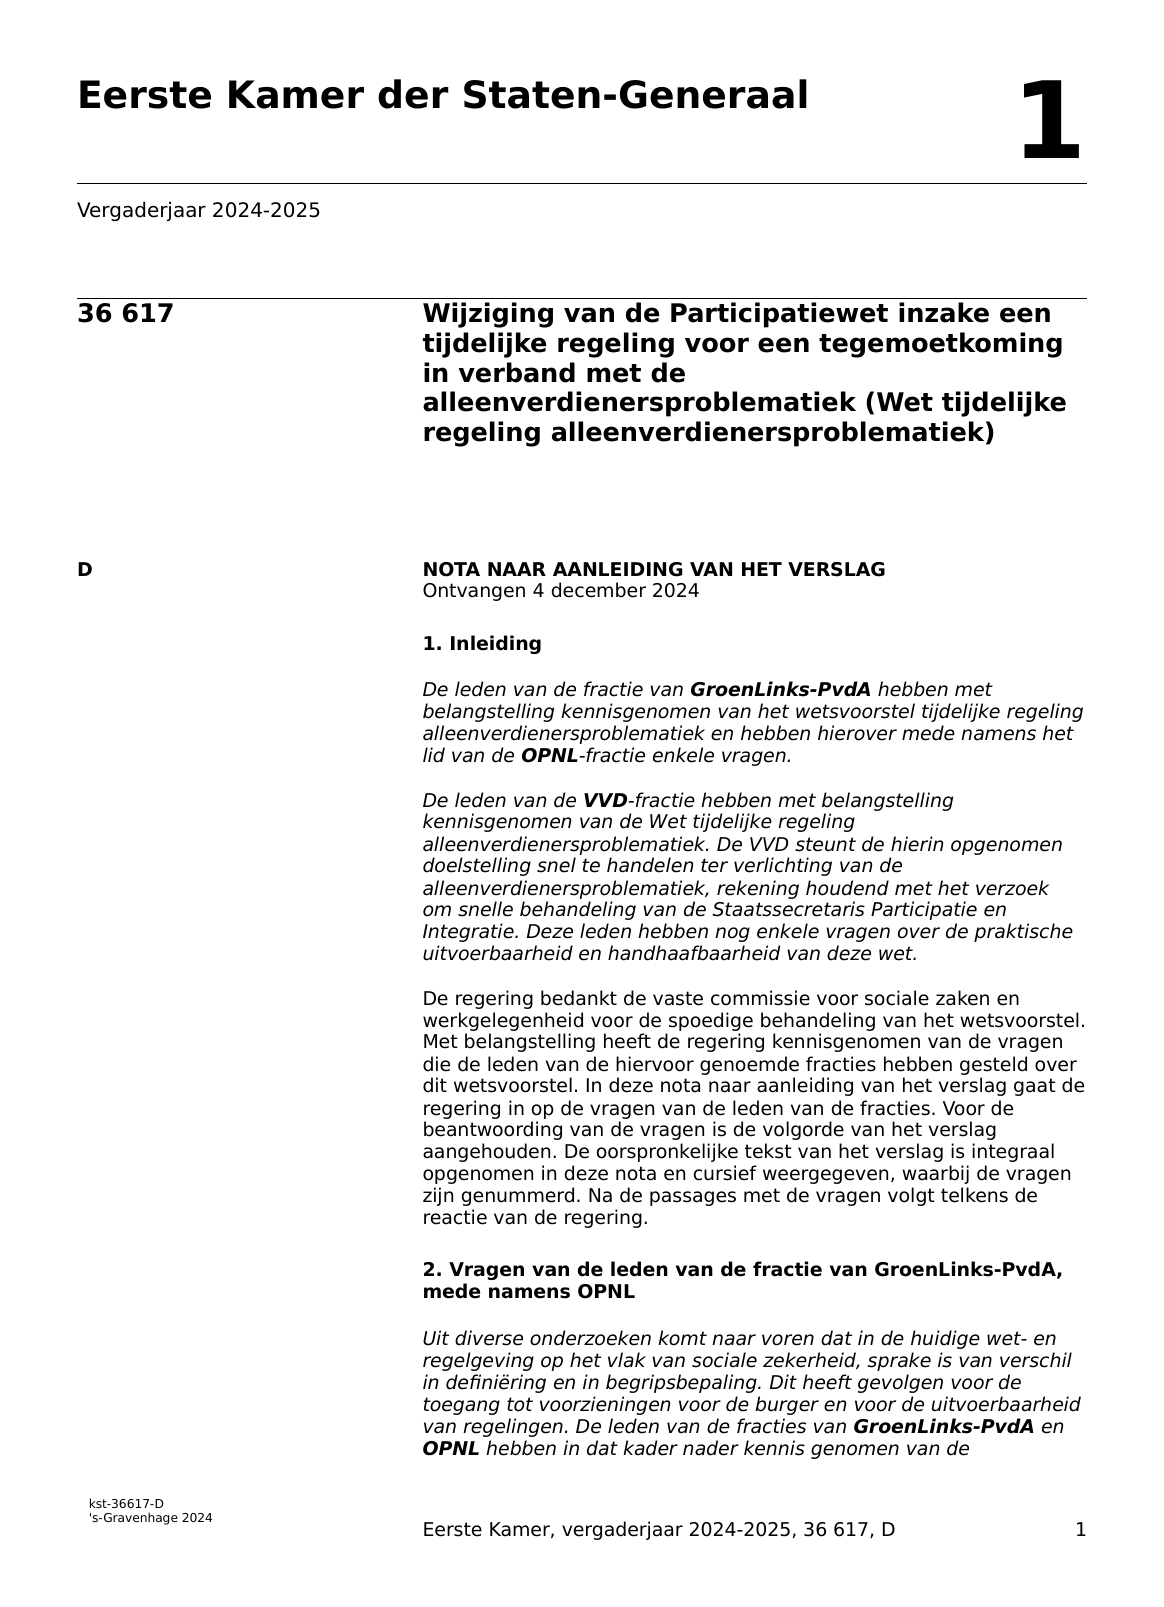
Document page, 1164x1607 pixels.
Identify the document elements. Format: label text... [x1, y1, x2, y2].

table_header Eerste Kamer der Staten-Generaal [77, 59, 886, 183]
text Uit diverse onderzoeken komt naar voren dat in de huidige wet- en regelgeving op het vlak van sociale zekerheid, sprake is van verschil in definiëring en in begripsbepaling. Dit heeft gevolgen voor de toegang tot voorzieningen voor de burger en voor de uitvoerbaarheid van regelingen. De leden van de fracties van GroenLinks-PvdA en OPNL hebben in dat kader nader kennis genomen van de [422, 1328, 1087, 1460]
text kst-36617-D [88, 1497, 323, 1511]
text De leden van de VVD-fractie hebben met belangstelling kennisgenomen van de Wet tijdelijke regeling alleenverdienersproblematiek. De VVD steunt de hierin opgenomen doelstelling snel te handelen ter verlichting van de alleenverdienersproblematiek, rekening houdend met het verzoek om snelle behandeling van de Staatssecretaris Participatie en Integratie. Deze leden hebben nog enkele vragen over de praktische uitvoerbaarheid en handhaafbaarheid van deze wet. [422, 789, 1087, 965]
table_header 1 [886, 59, 1087, 183]
table_cell Vergaderjaar 2024-2025 [77, 184, 1087, 298]
text Ontvangen 4 december 2024 [422, 580, 1087, 602]
text 's-Gravenhage 2024 [88, 1511, 323, 1525]
subtitle 2. Vragen van de leden van de fractie van GroenLinks-PvdA, mede namens OPNL [422, 1259, 1087, 1303]
subtitle 36 617 Wijziging van de Participatiewet inzake een tijdelijke regeling voor een tegemoetkoming in verband met de alleenverdienersproblematiek (Wet tijdelijke regeling alleenverdienersproblematiek) [77, 299, 1087, 447]
text De regering bedankt de vaste commissie voor sociale zaken en werkgelegenheid voor de spoedige behandeling van het wetsvoorstel. Met belangstelling heeft de regering kennisgenomen van de vragen die de leden van de hiervoor genoemde fracties hebben gesteld over dit wetsvoorstel. In deze nota naar aanleiding van het verslag gaat de regering in op de vragen van de leden van de fracties. Voor de beantwoording van de vragen is de volgorde van het verslag aangehouden. De oorspronkelijke tekst van het verslag is integraal opgenomen in deze nota en cursief weergegeven, waarbij de vragen zijn genummerd. Na de passages met de vragen volgt telkens de reactie van de regering. [422, 987, 1087, 1229]
subtitle D NOTA NAAR AANLEIDING VAN HET VERSLAG [77, 558, 1087, 580]
subtitle 1. Inleiding [422, 632, 1087, 654]
text De leden van de fractie van GroenLinks-PvdA hebben met belangstelling kennisgenomen van het wetsvoorstel tijdelijke regeling alleenverdienersproblematiek en hebben hierover mede namens het lid van de OPNL-fractie enkele vragen. [422, 679, 1087, 767]
